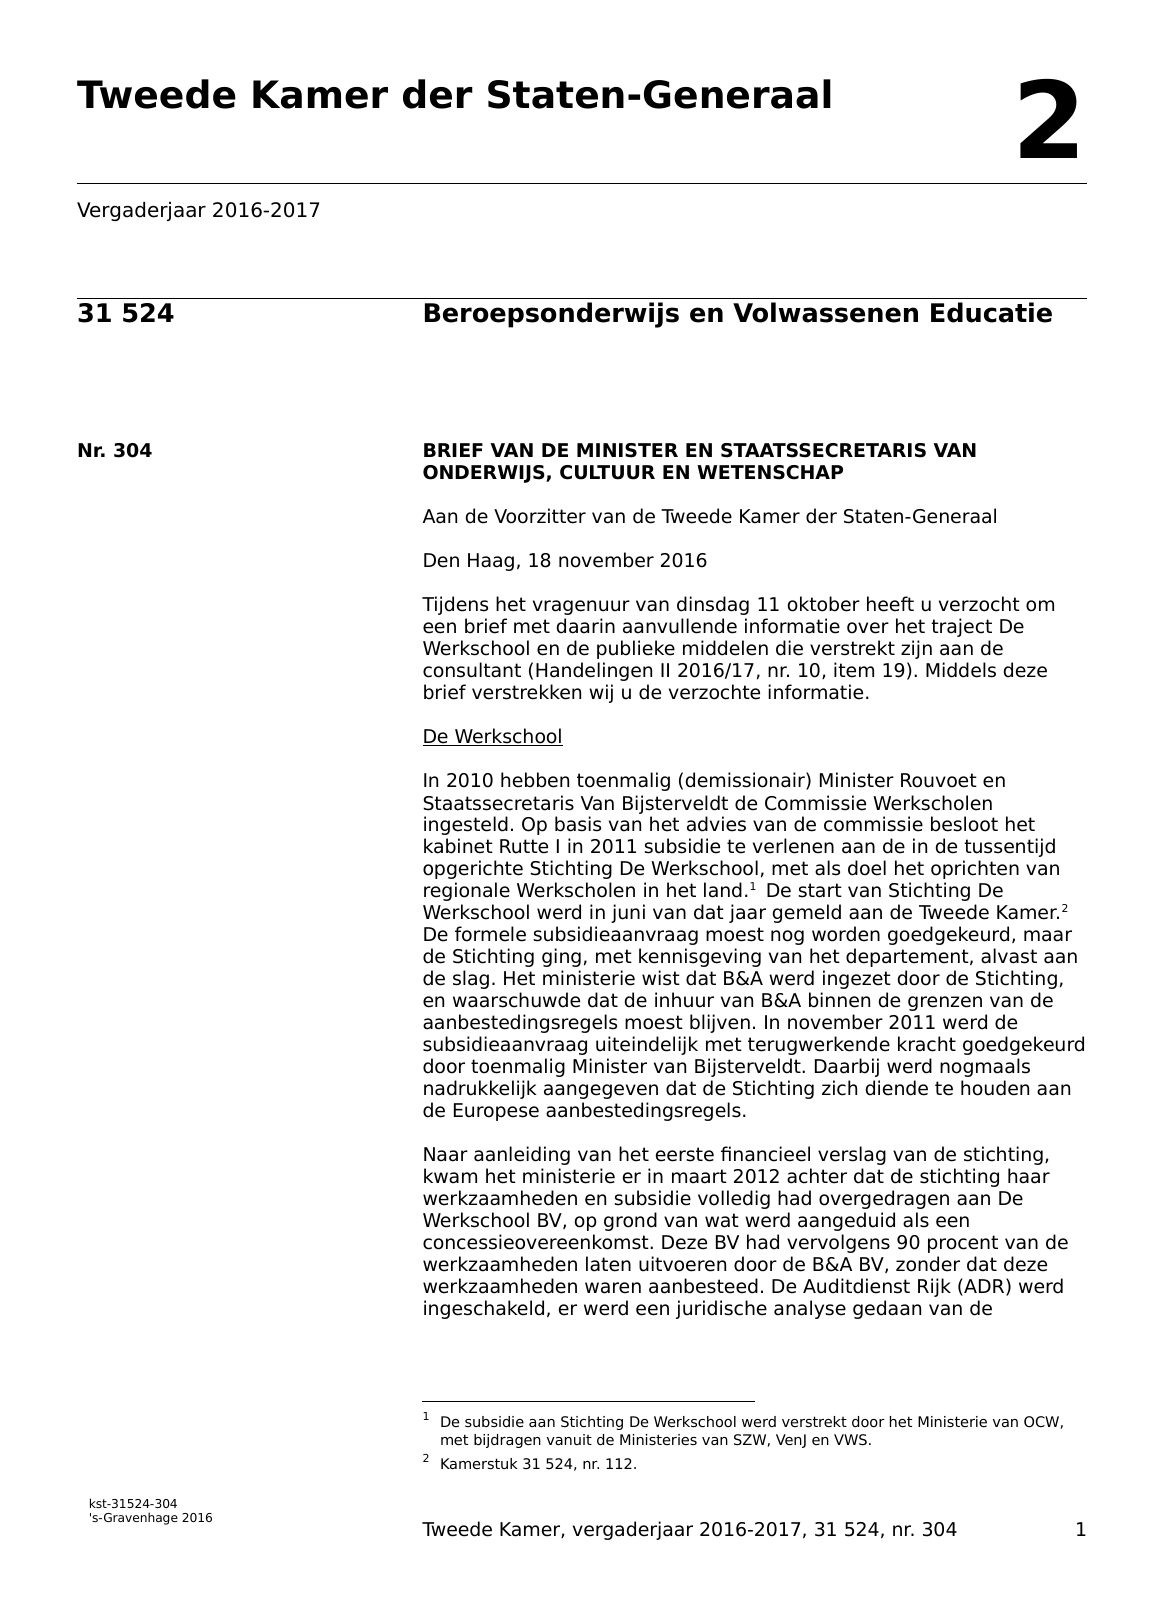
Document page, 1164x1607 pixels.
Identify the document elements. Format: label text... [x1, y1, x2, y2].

text Aan de Voorzitter van de Tweede Kamer der Staten-Generaal [422, 506, 1087, 528]
text In 2010 hebben toenmalig (demissionair) Minister Rouvoet en Staatssecretaris Van Bijsterveldt de Commissie Werkscholen ingesteld. Op basis van het advies van de commissie besloot het kabinet Rutte I in 2011 subsidie te verlenen aan de in de tussentijd opgerichte Stichting De Werkschool, met als doel het oprichten van regionale Werkscholen in het land. De start van Stichting De Werkschool werd in juni van dat jaar gemeld aan de Tweede Kamer. De formele subsidieaanvraag moest nog worden goedgekeurd, maar de Stichting ging, met kennisgeving van het departement, alvast aan de slag. Het ministerie wist dat B&A werd ingezet door de Stichting, en waarschuwde dat de inhuur van B&A binnen de grenzen van de aanbestedingsregels moest blijven. In november 2011 werd de subsidieaanvraag uiteindelijk met terugwerkende kracht goedgekeurd door toenmalig Minister van Bijsterveldt. Daarbij werd nogmaals nadrukkelijk aangegeven dat de Stichting zich diende te houden aan de Europese aanbestedingsregels. [422, 770, 1087, 1122]
subtitle De Werkschool [422, 726, 1087, 748]
text kst-31524-304 [88, 1497, 323, 1511]
text 's-Gravenhage 2016 [88, 1511, 323, 1525]
table_cell Vergaderjaar 2016-2017 [77, 184, 1087, 298]
text Naar aanleiding van het eerste financieel verslag van de stichting, kwam het ministerie er in maart 2012 achter dat de stichting haar werkzaamheden en subsidie volledig had overgedragen aan De Werkschool BV, op grond van wat werd aangeduid als een concessieovereenkomst. Deze BV had vervolgens 90 procent van de werkzaamheden laten uitvoeren door de B&A BV, zonder dat deze werkzaamheden waren aanbesteed. De Auditdienst Rijk (ADR) werd ingeschakeld, er werd een juridische analyse gedaan van de [422, 1144, 1087, 1320]
text Den Haag, 18 november 2016 [422, 550, 1087, 572]
subtitle 31 524 Beroepsonderwijs en Volwassenen Educatie [77, 299, 1087, 329]
table_header 2 [886, 59, 1087, 183]
table_header Tweede Kamer der Staten-Generaal [77, 59, 886, 183]
text De subsidie aan Stichting De Werkschool werd verstrekt door het Ministerie van OCW, met bijdragen vanuit de Ministeries van SZW, VenJ en VWS. [422, 1410, 1087, 1449]
subtitle Nr. 304 BRIEF VAN DE MINISTER EN STAATSSECRETARIS VAN ONDERWIJS, CULTUUR EN WETENSCHAP [77, 440, 1087, 484]
text Tijdens het vragenuur van dinsdag 11 oktober heeft u verzocht om een brief met daarin aanvullende informatie over het traject De Werkschool en de publieke middelen die verstrekt zijn aan de consultant (Handelingen II 2016/17, nr. 10, item 19). Middels deze brief verstrekken wij u de verzochte informatie. [422, 594, 1087, 704]
text Kamerstuk 31 524, nr. 112. [422, 1452, 1087, 1474]
